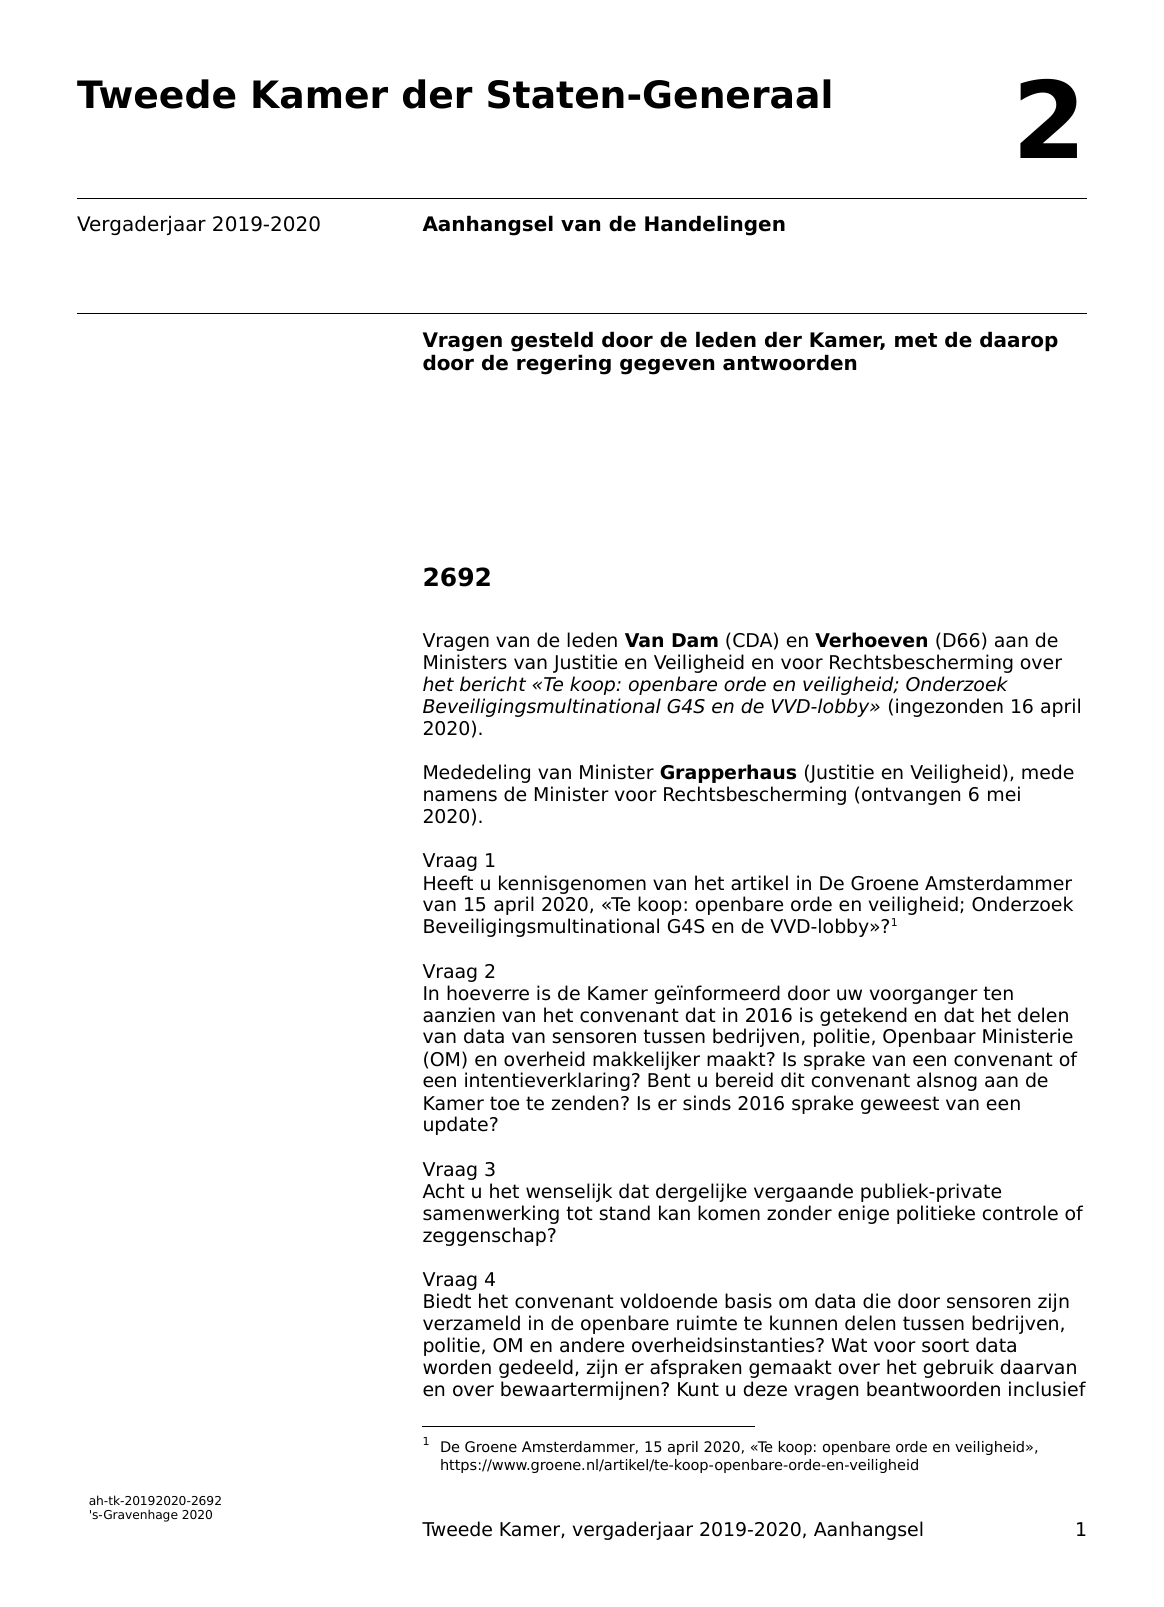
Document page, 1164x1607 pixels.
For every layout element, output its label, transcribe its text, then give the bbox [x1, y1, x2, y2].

text 's-Gravenhage 2020 [88, 1508, 323, 1522]
text Mededeling van Minister Grapperhaus (Justitie en Veiligheid), mede namens de Minister voor Rechtsbescherming (ontvangen 6 mei 2020). [422, 762, 1087, 828]
text Vraag 2 [422, 961, 1087, 982]
text De Groene Amsterdammer, 15 april 2020, «Te koop: openbare orde en veiligheid», https://www.groene.nl/artikel/te-koop-openbare-orde-en-veiligheid [422, 1435, 1087, 1474]
table_cell [77, 314, 422, 375]
table_cell Vergaderjaar 2019-2020 [77, 199, 422, 313]
text Vragen van de leden Van Dam (CDA) en Verhoeven (D66) aan de Ministers van Justitie en Veiligheid en voor Rechtsbescherming over het bericht «Te koop: openbare orde en veiligheid; Onderzoek Beveiligingsmultinational G4S en de VVD-lobby» (ingezonden 16 april 2020). [422, 630, 1087, 740]
text Vraag 4 [422, 1269, 1087, 1291]
text Vraag 3 [422, 1158, 1087, 1181]
text ah-tk-20192020-2692 [88, 1494, 323, 1508]
text Heeft u kennisgenomen van het artikel in De Groene Amsterdammer van 15 april 2020, «Te koop: openbare orde en veiligheid; Onderzoek Beveiligingsmultinational G4S en de VVD-lobby»? [422, 872, 1087, 938]
text Vraag 1 [422, 850, 1087, 872]
table_cell Aanhangsel van de Handelingen [422, 199, 1087, 313]
text Acht u het wenselijk dat dergelijke vergaande publiek-private samenwerking tot stand kan komen zonder enige politieke controle of zeggenschap? [422, 1181, 1087, 1246]
text Biedt het convenant voldoende basis om data die door sensoren zijn verzameld in de openbare ruimte te kunnen delen tussen bedrijven, politie, OM en andere overheidsinstanties? Wat voor soort data worden gedeeld, zijn er afspraken gemaakt over het gebruik daarvan en over bewaartermijnen? Kunt u deze vragen beantwoorden inclusief [422, 1291, 1087, 1401]
text In hoeverre is de Kamer geïnformeerd door uw voorganger ten aanzien van het convenant dat in 2016 is getekend en dat het delen van data van sensoren tussen bedrijven, politie, Openbaar Ministerie (OM) en overheid makkelijker maakt? Is sprake van een convenant of een intentieverklaring? Bent u bereid dit convenant alsnog aan de Kamer toe te zenden? Is er sinds 2016 sprake geweest van een update? [422, 982, 1087, 1136]
table_header Tweede Kamer der Staten-Generaal [77, 59, 886, 198]
table_header 2 [886, 59, 1087, 198]
table_cell Vragen gesteld door de leden der Kamer, met de daarop door de regering gegeven antwoorden [422, 314, 1087, 375]
text 2692 [422, 563, 1087, 592]
